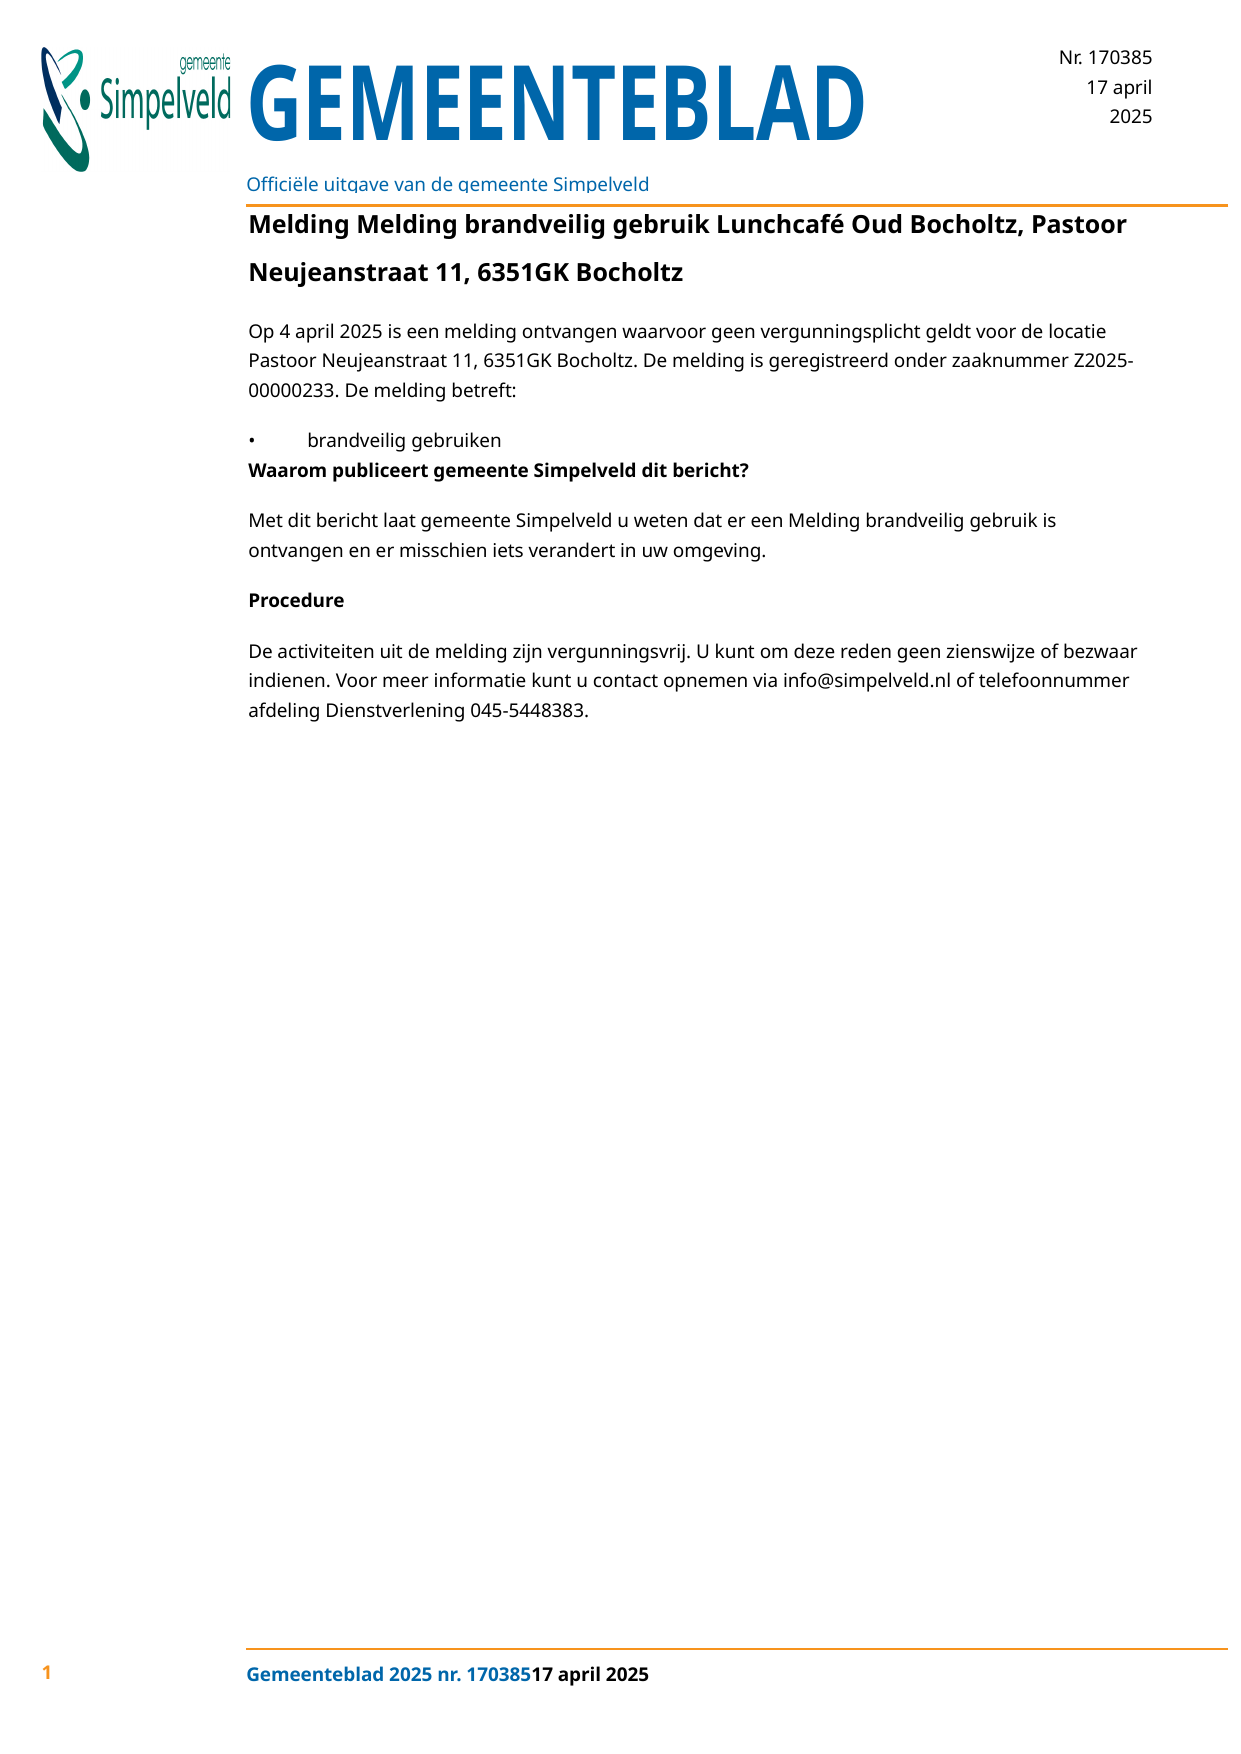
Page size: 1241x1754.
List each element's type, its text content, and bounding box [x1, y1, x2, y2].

text Op 4 april 2025 is een melding ontvangen waarvoor geen vergunningsplicht geldt voor de locatie Pastoor Neujeanstraat 11, 6351GK Bocholtz. De melding is geregistreerd onder zaaknummer Z2025-00000233. De melding betreft: [248, 318, 1152, 403]
text Procedure [248, 587, 1152, 613]
text Met dit bericht laat gemeente Simpelveld u weten dat er een Melding brandveilig gebruik is ontvangen en er misschien iets verandert in uw omgeving. [248, 507, 1152, 563]
list brandveilig gebruiken [248, 427, 1152, 453]
text Waarom publiceert gemeente Simpelveld dit bericht? [248, 457, 1152, 483]
text De activiteiten uit de melding zijn vergunningsvrij. U kunt om deze reden geen zienswijze of bezwaar indienen. Voor meer informatie kunt u contact opnemen via info@simpelveld.nl of telefoonnummer afdeling Dienstverlening 045-5448383. [248, 638, 1152, 723]
text Melding Melding brandveilig gebruik Lunchcafé Oud Bocholtz, Pastoor Neujeanstraat 11, 6351GK Bocholtz [248, 207, 1152, 288]
picture [41, 47, 231, 172]
